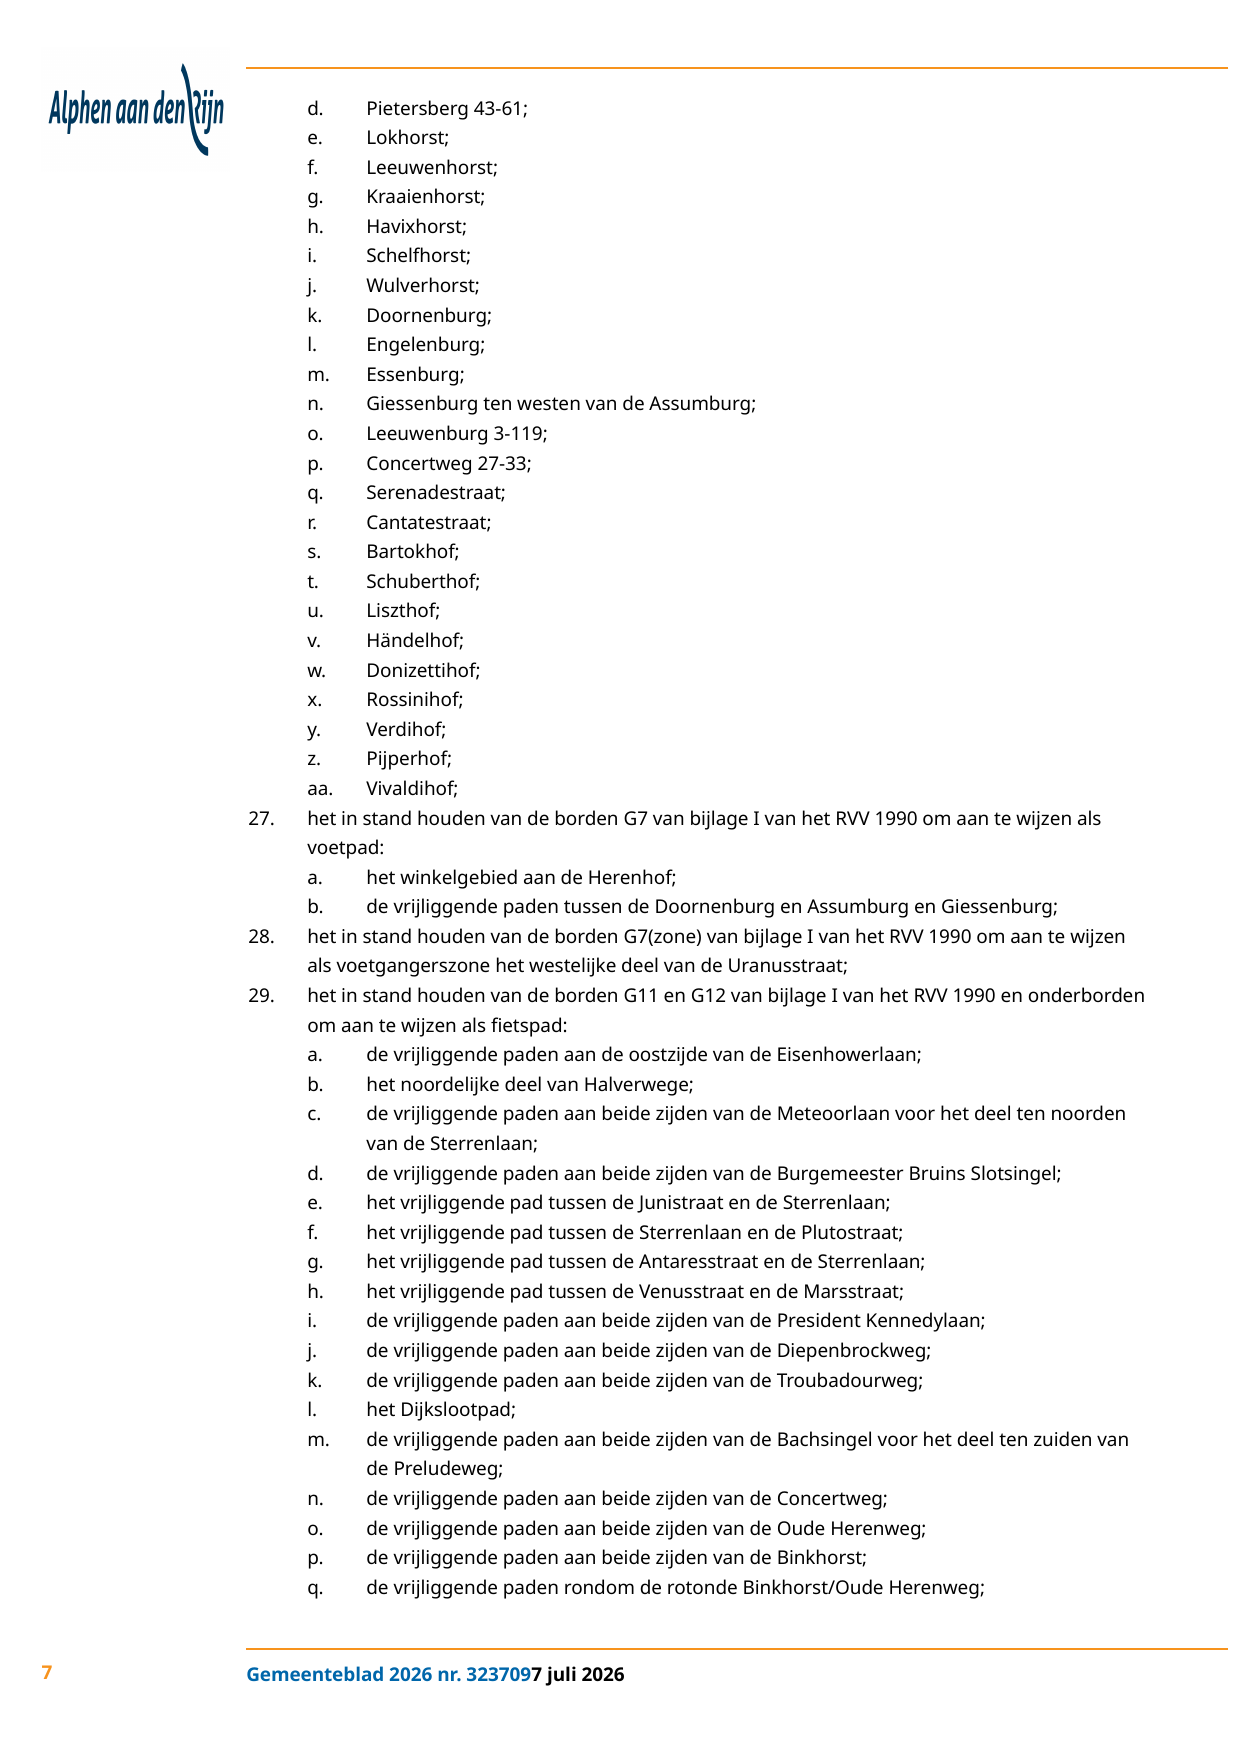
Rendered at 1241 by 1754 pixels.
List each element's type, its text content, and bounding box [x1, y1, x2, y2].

list het in stand houden van de borden G11 en G12 van bijlage I van het RVV 1990 en onderborden om aan te wijzen als fietspad: [248, 982, 1152, 1038]
list Verdihof; [307, 716, 1152, 742]
list de vrijliggende paden tussen de Doornenburg en Assumburg en Giessenburg; [307, 893, 1152, 919]
list Giessenburg ten westen van de Assumburg; [307, 391, 1152, 416]
list Cantatestraat; [307, 509, 1152, 535]
list Kraaienhorst; [307, 183, 1152, 209]
list het noordelijke deel van Halverwege; [307, 1071, 1152, 1097]
list het in stand houden van de borden G7(zone) van bijlage I van het RVV 1990 om aan te wijzen als voetgangerszone het westelijke deel van de Uranusstraat; [248, 923, 1152, 978]
list de vrijliggende paden aan beide zijden van de Oude Herenweg; [307, 1515, 1152, 1541]
list het vrijliggende pad tussen de Junistraat en de Sterrenlaan; [307, 1189, 1152, 1215]
list het Dijkslootpad; [307, 1396, 1152, 1422]
list het winkelgebied aan de Herenhof; [307, 864, 1152, 890]
list de vrijliggende paden aan beide zijden van de Diepenbrockweg; [307, 1337, 1152, 1363]
list de vrijliggende paden aan beide zijden van de President Kennedylaan; [307, 1308, 1152, 1333]
list Wulverhorst; [307, 272, 1152, 298]
list de vrijliggende paden aan beide zijden van de Meteoorlaan voor het deel ten noorden van de Sterrenlaan; [307, 1101, 1152, 1156]
list Havixhorst; [307, 213, 1152, 239]
list Händelhof; [307, 627, 1152, 653]
list Engelenburg; [307, 331, 1152, 357]
picture [41, 47, 231, 172]
list Liszthof; [307, 598, 1152, 623]
list Leeuwenhorst; [307, 154, 1152, 180]
list Pijperhof; [307, 746, 1152, 771]
list de vrijliggende paden aan beide zijden van de Troubadourweg; [307, 1367, 1152, 1393]
list het vrijliggende pad tussen de Sterrenlaan en de Plutostraat; [307, 1219, 1152, 1245]
list de vrijliggende paden aan beide zijden van de Burgemeester Bruins Slotsingel; [307, 1160, 1152, 1186]
list Concertweg 27-33; [307, 450, 1152, 476]
list Rossinihof; [307, 686, 1152, 712]
list het vrijliggende pad tussen de Venusstraat en de Marsstraat; [307, 1278, 1152, 1304]
list de vrijliggende paden aan beide zijden van de Bachsingel voor het deel ten zuiden van de Preludeweg; [307, 1426, 1152, 1481]
list Schelfhorst; [307, 243, 1152, 268]
list de vrijliggende paden aan beide zijden van de Binkhorst; [307, 1544, 1152, 1570]
list Schuberthof; [307, 568, 1152, 594]
list Serenadestraat; [307, 479, 1152, 505]
list Vivaldihof; [307, 775, 1152, 801]
list de vrijliggende paden rondom de rotonde Binkhorst/Oude Herenweg; [307, 1574, 1152, 1600]
list Doornenburg; [307, 302, 1152, 328]
list het in stand houden van de borden G7 van bijlage I van het RVV 1990 om aan te wijzen als voetpad: [248, 805, 1152, 860]
list Pietersberg 43-61; [307, 95, 1152, 121]
list de vrijliggende paden aan beide zijden van de Concertweg; [307, 1485, 1152, 1511]
list het vrijliggende pad tussen de Antaresstraat en de Sterrenlaan; [307, 1248, 1152, 1274]
list Leeuwenburg 3-119; [307, 420, 1152, 446]
list Essenburg; [307, 361, 1152, 387]
list Lokhorst; [307, 124, 1152, 150]
list Donizettihof; [307, 657, 1152, 683]
list de vrijliggende paden aan de oostzijde van de Eisenhowerlaan; [307, 1041, 1152, 1067]
list Bartokhof; [307, 538, 1152, 564]
